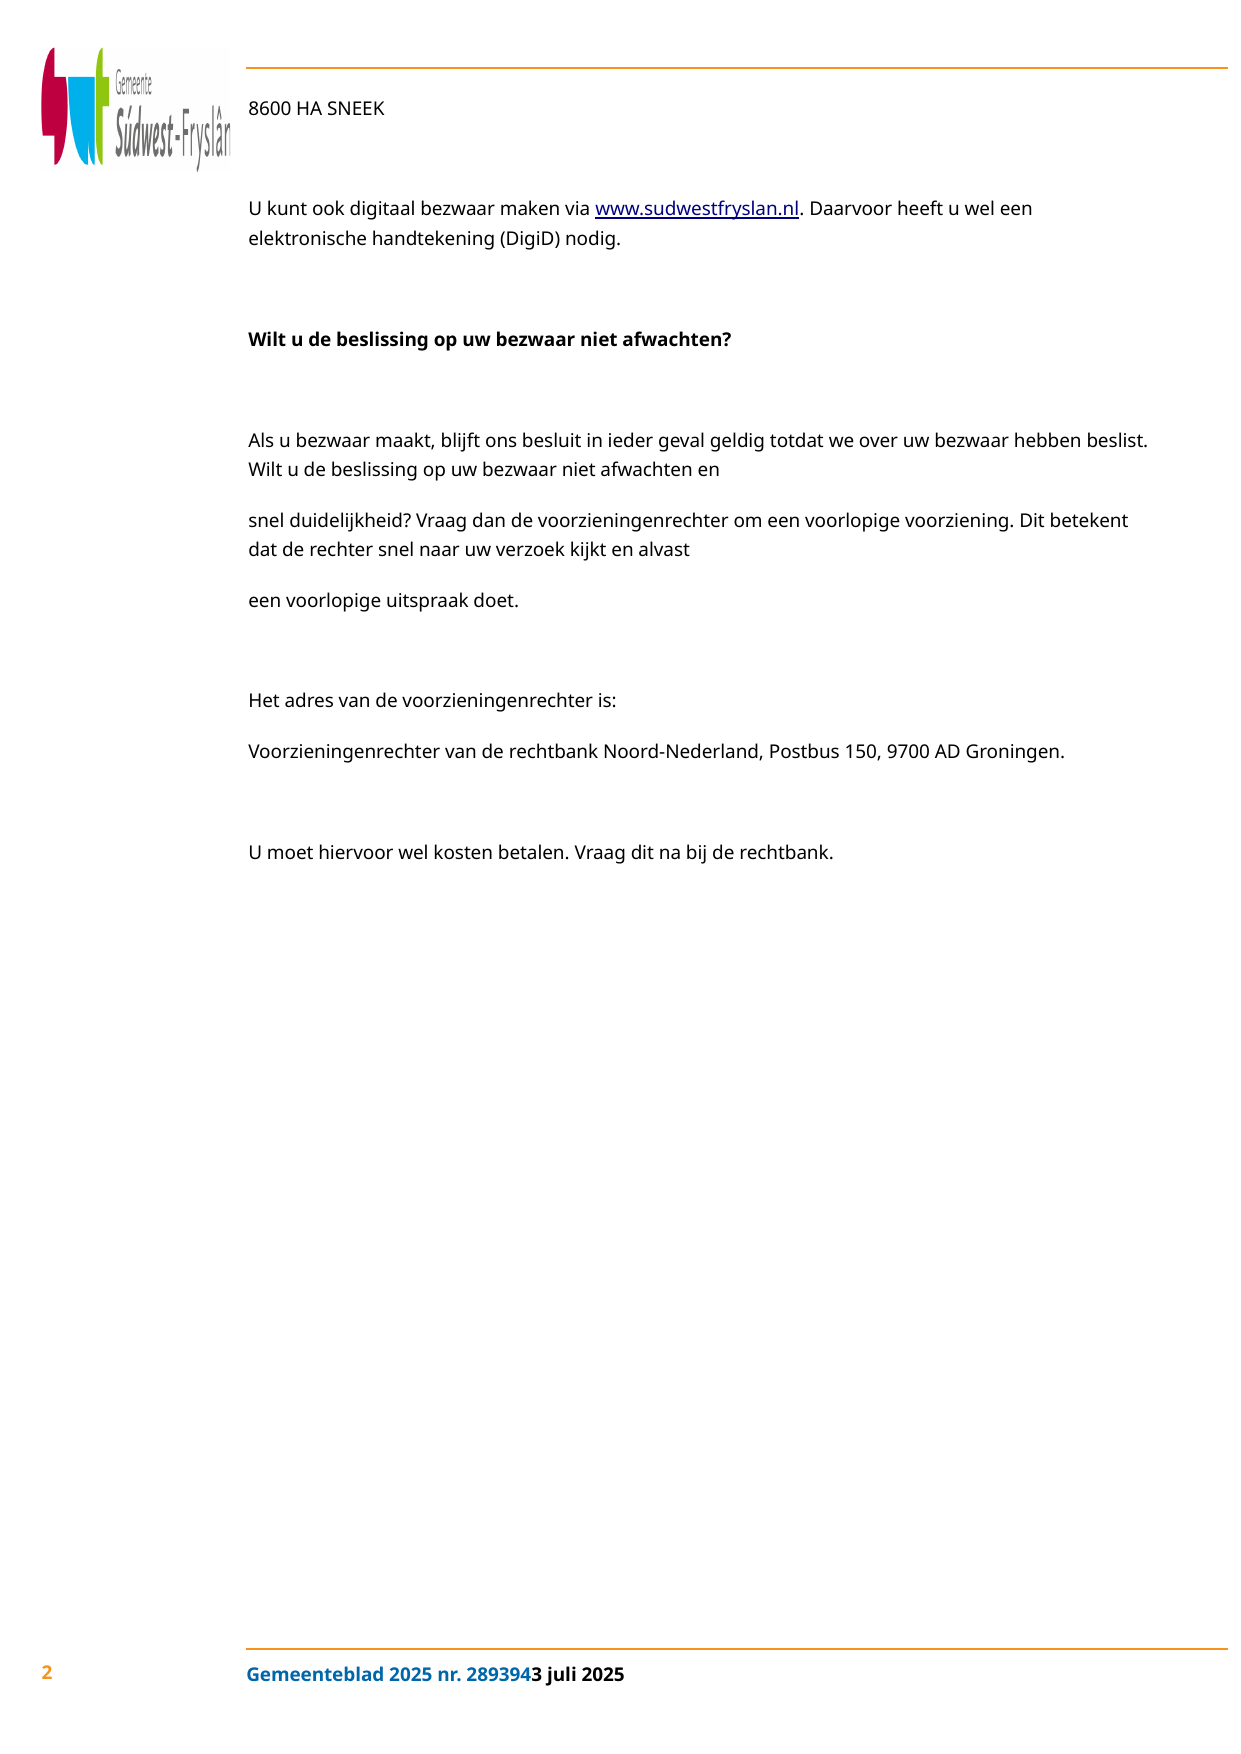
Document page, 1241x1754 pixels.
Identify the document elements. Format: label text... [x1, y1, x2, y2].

text Het adres van de voorzieningenrechter is: [248, 688, 1152, 713]
text U kunt ook digitaal bezwaar maken via www.sudwestfryslan.nl. Daarvoor heeft u wel een elektronische handtekening (DigiD) nodig. [248, 196, 1152, 251]
text 8600 HA SNEEK [248, 95, 1152, 121]
text U moet hiervoor wel kosten betalen. Vraag dit na bij de rechtbank. [248, 839, 1152, 865]
text Wilt u de beslissing op uw bezwaar niet afwachten? [248, 326, 1152, 352]
text snel duidelijkheid? Vraag dan de voorzieningenrechter om een voorlopige voorziening. Dit betekent dat de rechter snel naar uw verzoek kijkt en alvast [248, 507, 1152, 562]
text Als u bezwaar maakt, blijft ons besluit in ieder geval geldig totdat we over uw bezwaar hebben beslist. Wilt u de beslissing op uw bezwaar niet afwachten en [248, 427, 1152, 482]
text een voorlopige uitspraak doet. [248, 587, 1152, 613]
text Voorzieningenrechter van de rechtbank Noord-Nederland, Postbus 150, 9700 AD Groningen. [248, 738, 1152, 764]
picture [41, 47, 231, 172]
